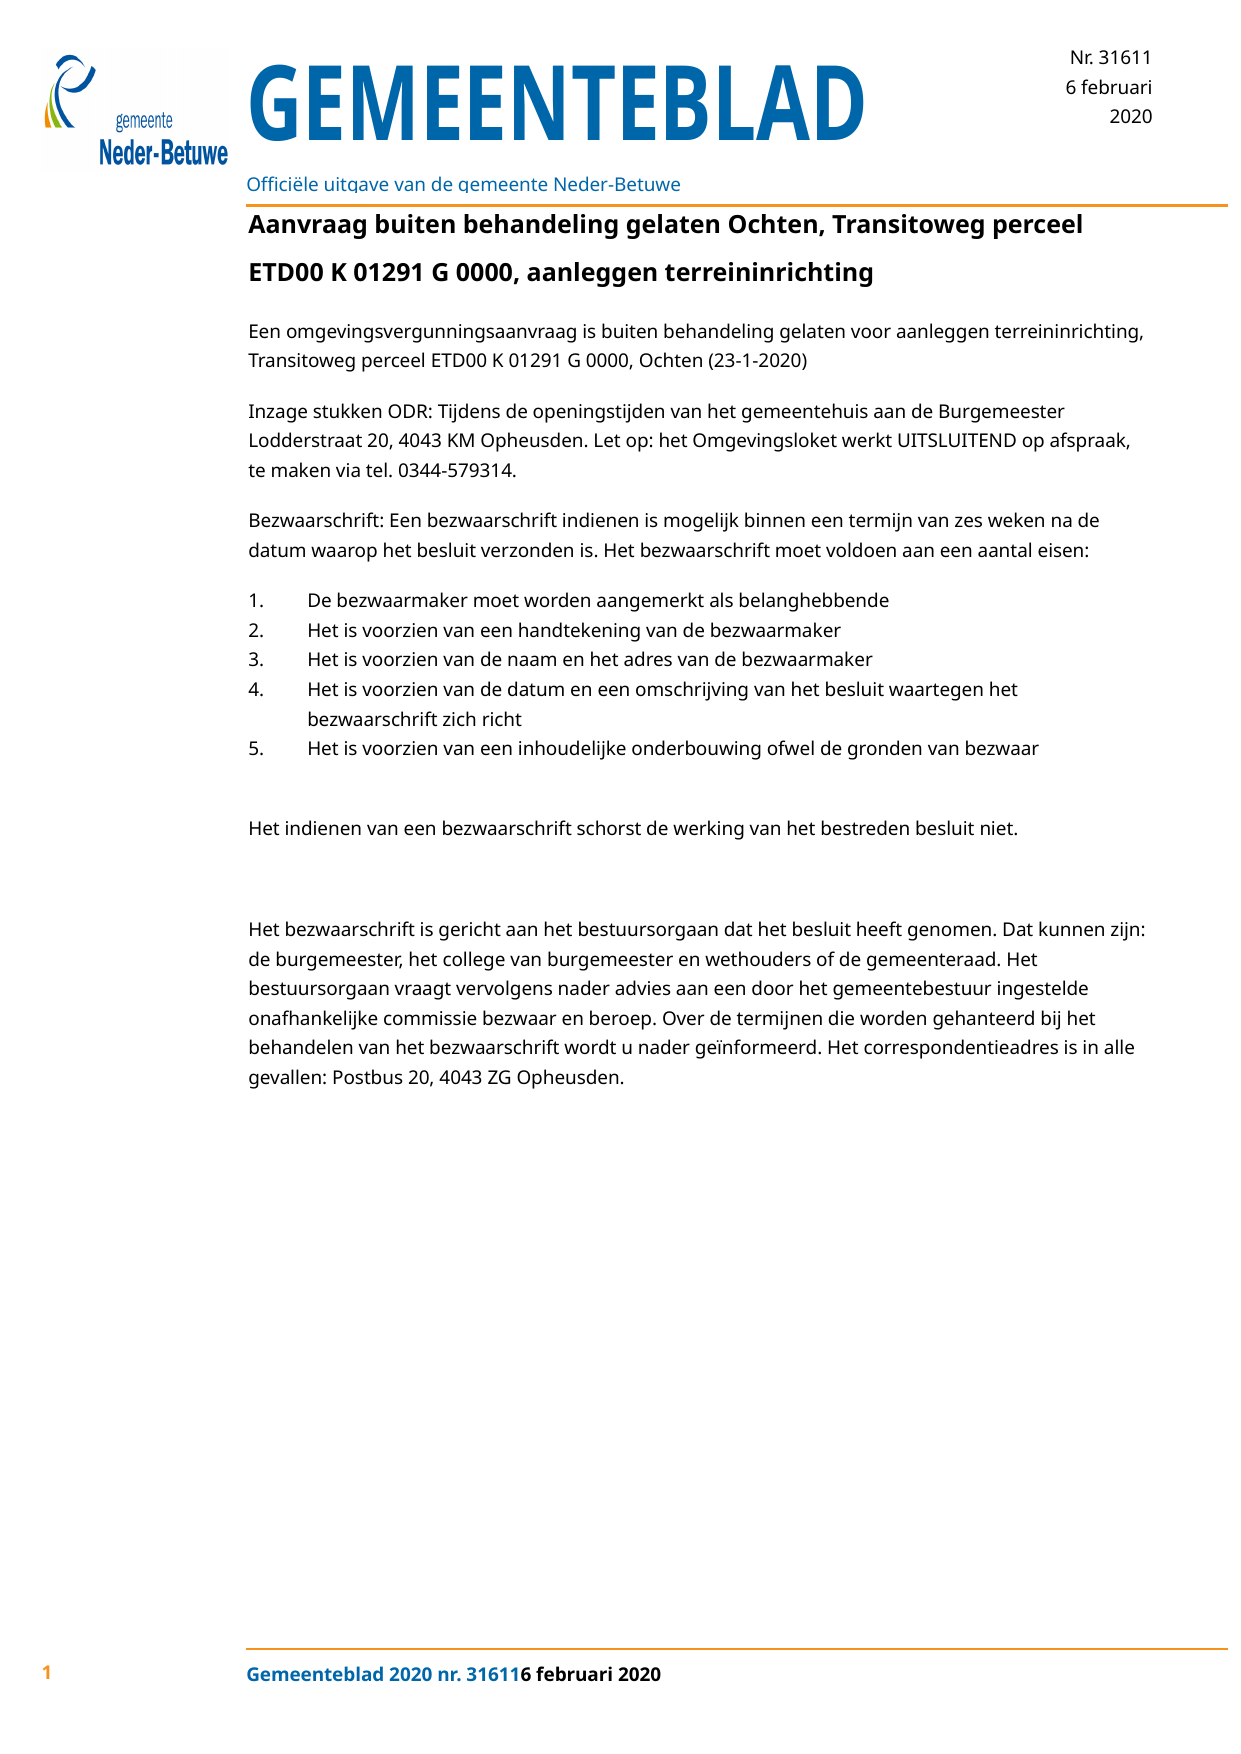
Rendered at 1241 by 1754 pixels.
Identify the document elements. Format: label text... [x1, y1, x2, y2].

text Het bezwaarschrift is gericht aan het bestuursorgaan dat het besluit heeft genomen. Dat kunnen zijn: de burgemeester, het college van burgemeester en wethouders of de gemeenteraad. Het bestuursorgaan vraagt vervolgens nader advies aan een door het gemeentebestuur ingestelde onafhankelijke commissie bezwaar en beroep. Over de termijnen die worden gehanteerd bij het behandelen van het bezwaarschrift wordt u nader geïnformeerd. Het correspondentieadres is in alle gevallen: Postbus 20, 4043 ZG Opheusden. [248, 916, 1152, 1090]
list Het is voorzien van de naam en het adres van de bezwaarmaker [248, 647, 1152, 672]
list Het is voorzien van de datum en een omschrijving van het besluit waartegen het bezwaarschrift zich richt [248, 676, 1152, 732]
list Het is voorzien van een inhoudelijke onderbouwing ofwel de gronden van bezwaar [248, 735, 1152, 761]
list De bezwaarmaker moet worden aangemerkt als belanghebbende [248, 587, 1152, 613]
text Aanvraag buiten behandeling gelaten Ochten, Transitoweg perceel ETD00 K 01291 G 0000, aanleggen terreininrichting [248, 207, 1152, 288]
text Een omgevingsvergunningsaanvraag is buiten behandeling gelaten voor aanleggen terreininrichting, Transitoweg perceel ETD00 K 01291 G 0000, Ochten (23-1-2020) [248, 318, 1152, 373]
picture [41, 47, 231, 172]
text Het indienen van een bezwaarschrift schorst de werking van het bestreden besluit niet. [248, 815, 1152, 841]
list Het is voorzien van een handtekening van de bezwaarmaker [248, 617, 1152, 643]
text Inzage stukken ODR: Tijdens de openingstijden van het gemeentehuis aan de Burgemeester Lodderstraat 20, 4043 KM Opheusden. Let op: het Omgevingsloket werkt UITSLUITEND op afspraak, te maken via tel. 0344-579314. [248, 398, 1152, 483]
text Bezwaarschrift: Een bezwaarschrift indienen is mogelijk binnen een termijn van zes weken na de datum waarop het besluit verzonden is. Het bezwaarschrift moet voldoen aan een aantal eisen: [248, 507, 1152, 563]
